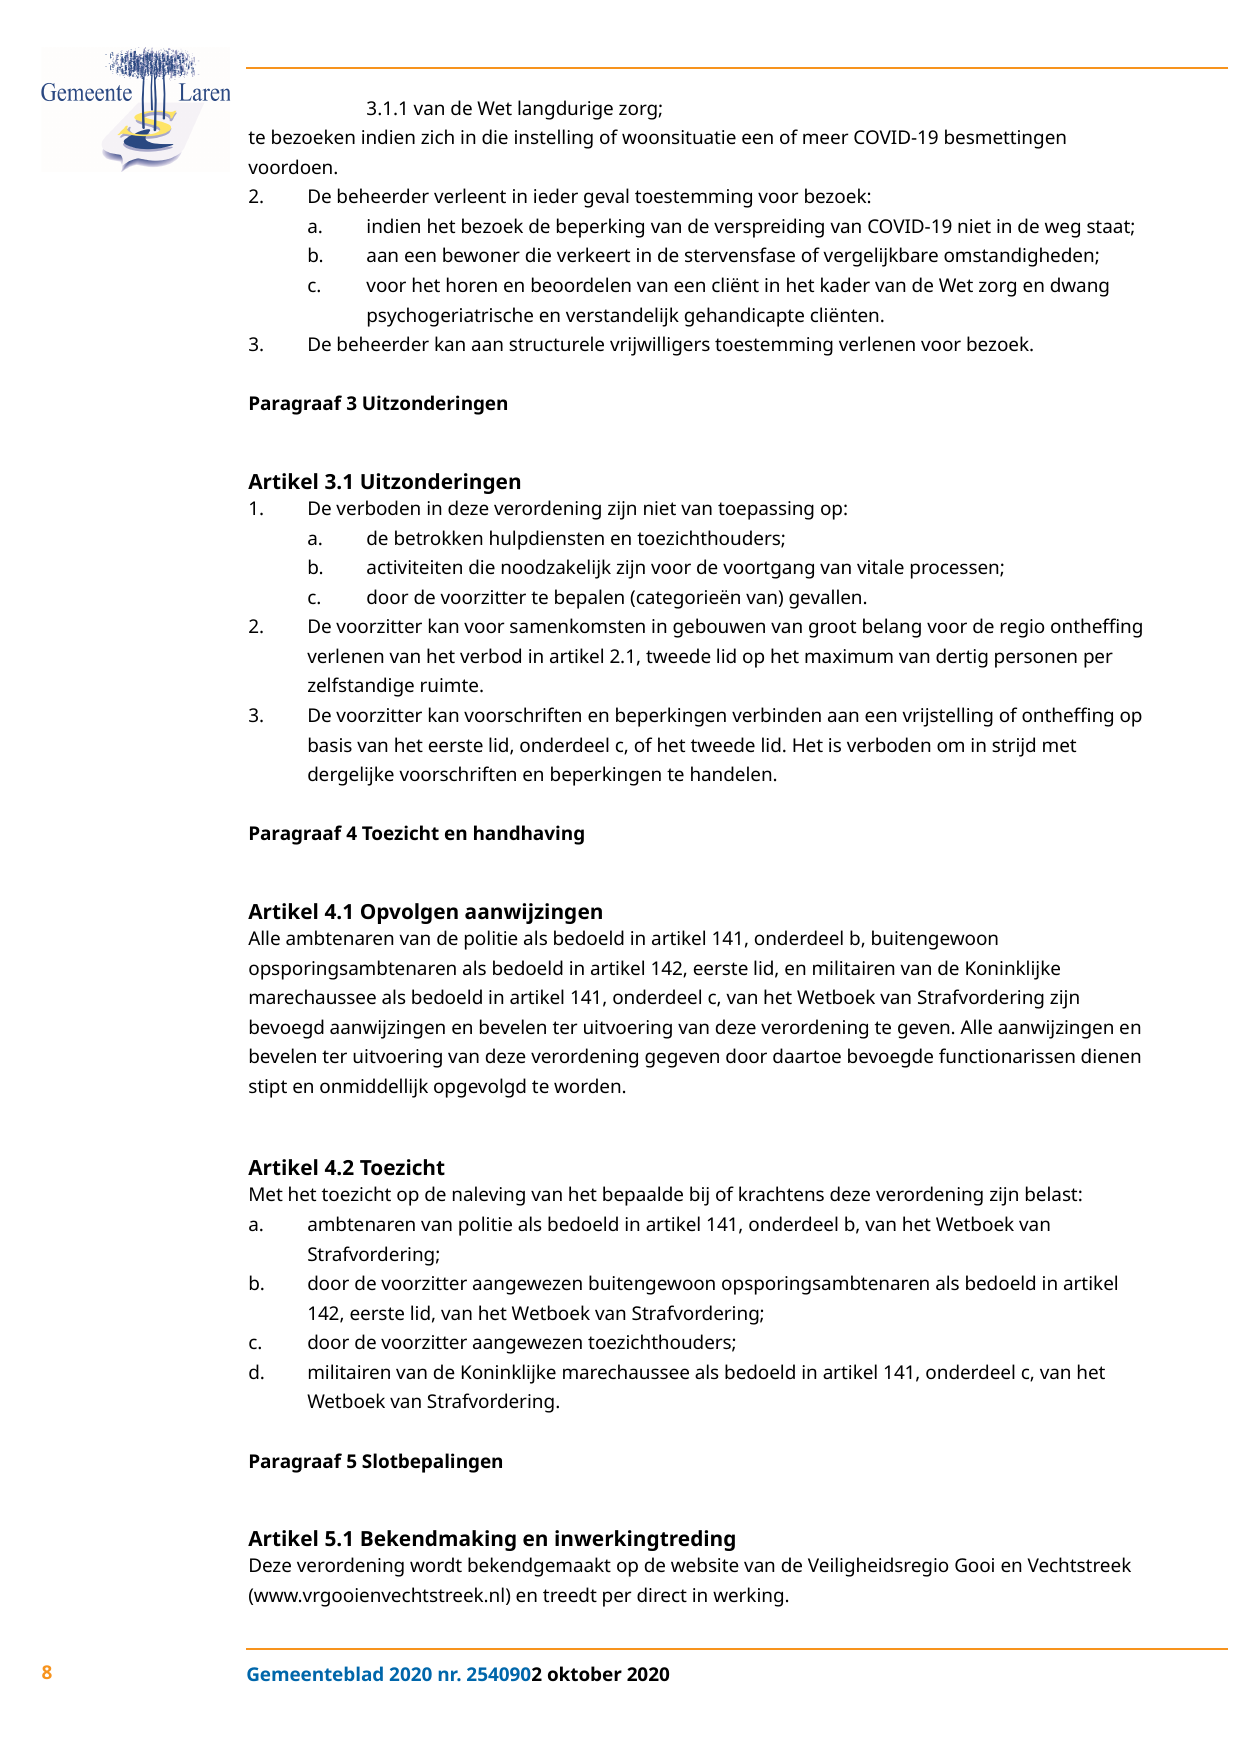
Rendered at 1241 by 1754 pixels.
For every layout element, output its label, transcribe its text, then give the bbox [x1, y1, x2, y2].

list De voorzitter kan voorschriften en beperkingen verbinden aan een vrijstelling of ontheffing op basis van het eerste lid, onderdeel c, of het tweede lid. Het is verboden om in strijd met dergelijke voorschriften en beperkingen te handelen. [248, 702, 1152, 787]
list De verboden in deze verordening zijn niet van toepassing op: [248, 495, 1152, 521]
list militairen van de Koninklijke marechaussee als bedoeld in artikel 141, onderdeel c, van het Wetboek van Strafvordering. [248, 1359, 1152, 1414]
list De voorzitter kan voor samenkomsten in gebouwen van groot belang voor de regio ontheffing verlenen van het verbod in artikel 2.1, tweede lid op het maximum van dertig personen per zelfstandige ruimte. [248, 613, 1152, 698]
list ambtenaren van politie als bedoeld in artikel 141, onderdeel b, van het Wetboek van Strafvordering; [248, 1211, 1152, 1266]
text Alle ambtenaren van de politie als bedoeld in artikel 141, onderdeel b, buitengewoon opsporingsambtenaren als bedoeld in artikel 142, eerste lid, en militairen van de Koninklijke marechaussee als bedoeld in artikel 141, onderdeel c, van het Wetboek van Strafvordering zijn bevoegd aanwijzingen en bevelen ter uitvoering van deze verordening te geven. Alle aanwijzingen en bevelen ter uitvoering van deze verordening gegeven door daartoe bevoegde functionarissen dienen stipt en onmiddellijk opgevolgd te worden. [248, 925, 1152, 1099]
list De beheerder verleent in ieder geval toestemming voor bezoek: [248, 183, 1152, 209]
text Paragraaf 5 Slotbepalingen [248, 1448, 1152, 1473]
text Artikel 3.1 Uitzonderingen [248, 467, 1152, 495]
list voor het horen en beoordelen van een cliënt in het kader van de Wet zorg en dwang psychogeriatrische en verstandelijk gehandicapte cliënten. [307, 272, 1152, 328]
text te bezoeken indien zich in die instelling of woonsituatie een of meer COVID-19 besmettingen voordoen. [248, 124, 1152, 180]
text Met het toezicht op de naleving van het bepaalde bij of krachtens deze verordening zijn belast: [248, 1182, 1152, 1207]
list door de voorzitter aangewezen toezichthouders; [248, 1329, 1152, 1355]
list de betrokken hulpdiensten en toezichthouders; [307, 525, 1152, 551]
picture [41, 47, 231, 172]
text Artikel 4.1 Opvolgen aanwijzingen [248, 897, 1152, 925]
list aan een bewoner die verkeert in de stervensfase of vergelijkbare omstandigheden; [307, 243, 1152, 268]
text Paragraaf 4 Toezicht en handhaving [248, 821, 1152, 846]
list De beheerder kan aan structurele vrijwilligers toestemming verlenen voor bezoek. [248, 331, 1152, 357]
list activiteiten die noodzakelijk zijn voor de voortgang van vitale processen; [307, 554, 1152, 580]
list door de voorzitter aangewezen buitengewoon opsporingsambtenaren als bedoeld in artikel 142, eerste lid, van het Wetboek van Strafvordering; [248, 1270, 1152, 1326]
list indien het bezoek de beperking van de verspreiding van COVID-19 niet in de weg staat; [307, 213, 1152, 239]
list 3.1.1 van de Wet langdurige zorg; [307, 95, 1152, 121]
text Artikel 5.1 Bekendmaking en inwerkingtreding [248, 1524, 1152, 1552]
list door de voorzitter te bepalen (categorieën van) gevallen. [307, 584, 1152, 610]
text Paragraaf 3 Uitzonderingen [248, 391, 1152, 416]
text Deze verordening wordt bekendgemaakt op de website van de Veiligheidsregio Gooi en Vechtstreek (www.vrgooienvechtstreek.nl) en treedt per direct in werking. [248, 1552, 1152, 1608]
text Artikel 4.2 Toezicht [248, 1153, 1152, 1182]
